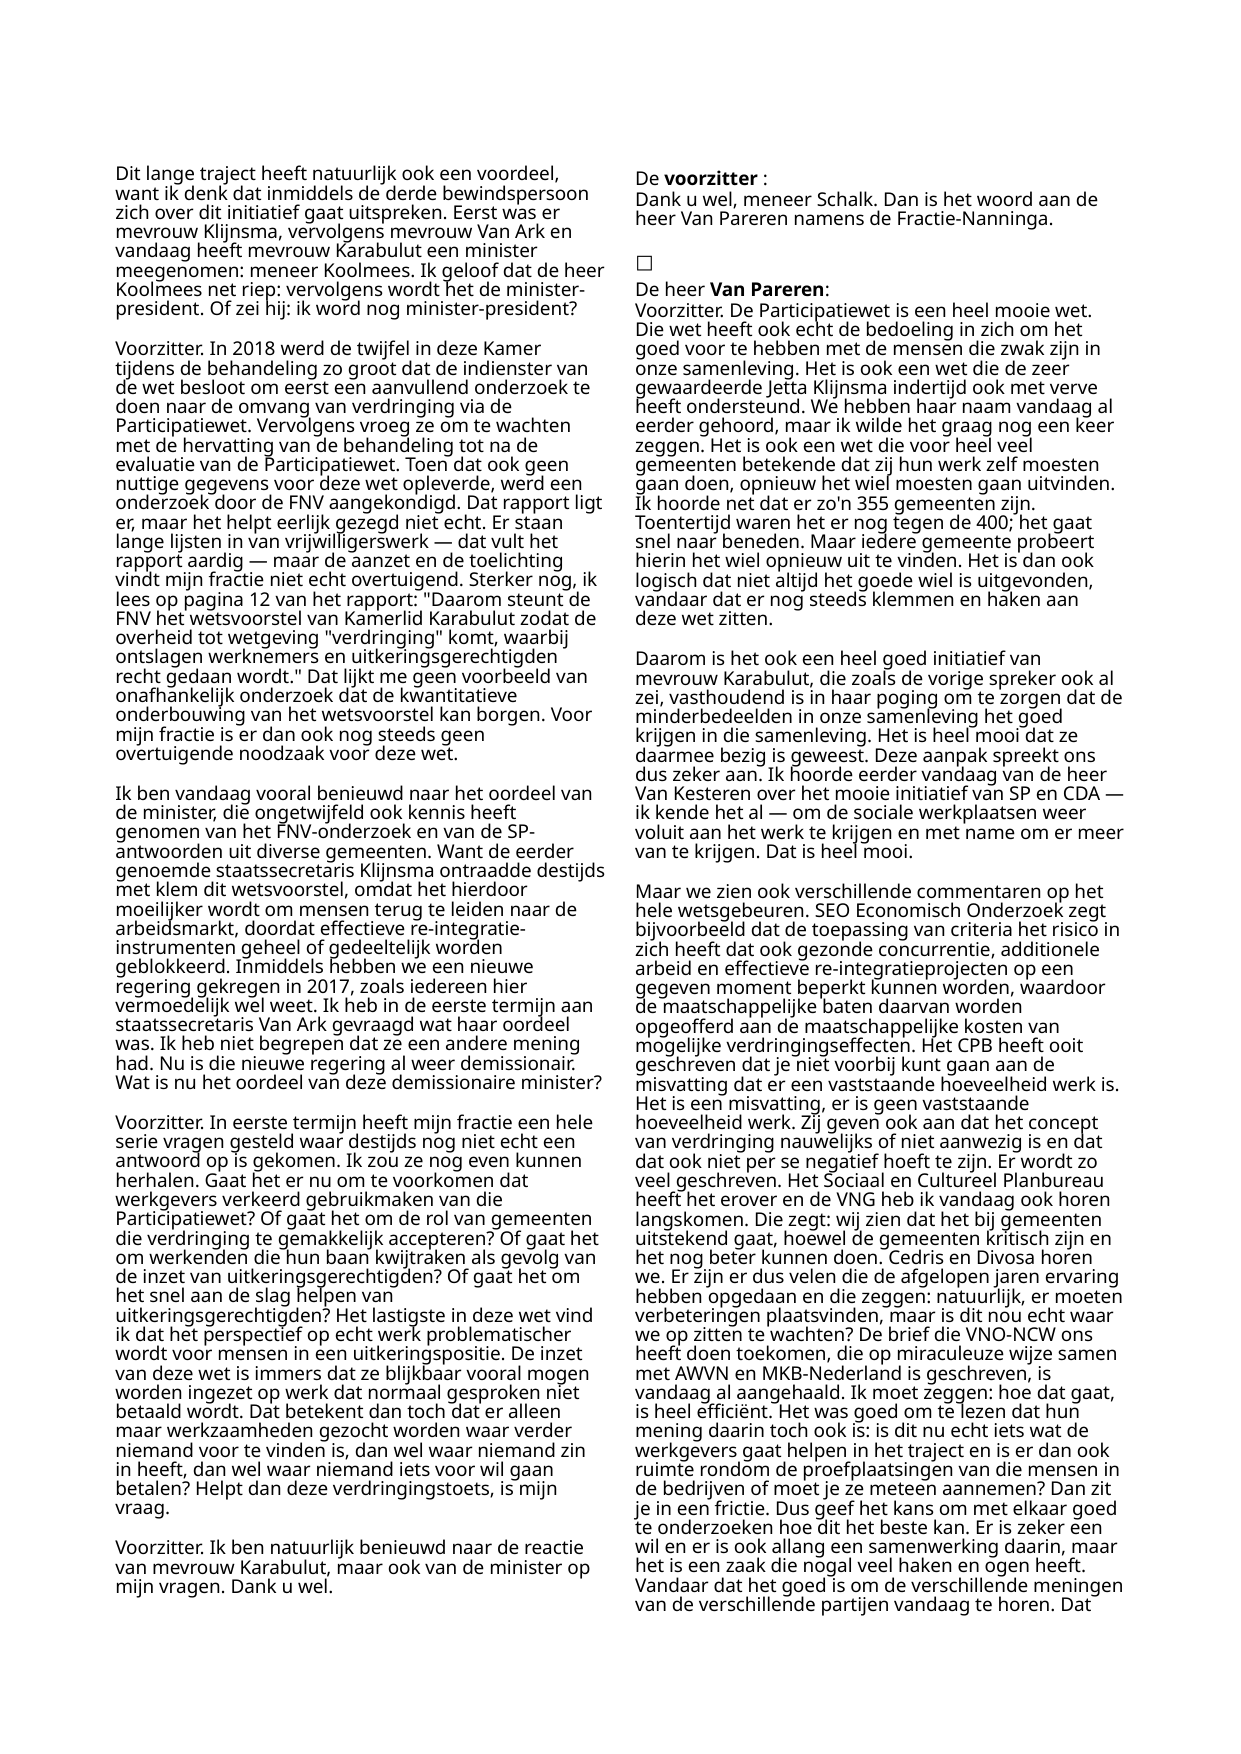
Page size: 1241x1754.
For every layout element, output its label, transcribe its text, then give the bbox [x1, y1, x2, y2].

text Ik ben vandaag vooral benieuwd naar het oordeel van de minister, die ongetwijfeld ook kennis heeft genomen van het FNV-onderzoek en van de SP-antwoorden uit diverse gemeenten. Want de eerder genoemde staatssecretaris Klijnsma ontraadde destijds met klem dit wetsvoorstel, omdat het hierdoor moeilijker wordt om mensen terug te leiden naar de arbeidsmarkt, doordat effectieve re-integratie-instrumenten geheel of gedeeltelijk worden geblokkeerd. Inmiddels hebben we een nieuwe regering gekregen in 2017, zoals iedereen hier vermoedelijk wel weet. Ik heb in de eerste termijn aan staatssecretaris Van Ark gevraagd wat haar oordeel was. Ik heb niet begrepen dat ze een andere mening had. Nu is die nieuwe regering al weer demissionair. Wat is nu het oordeel van deze demissionaire minister? [115, 785, 605, 1093]
text Dank u wel, meneer Schalk. Dan is het woord aan de heer Van Pareren namens de Fractie-Nanninga. [635, 191, 1125, 229]
text Voorzitter. Ik ben natuurlijk benieuwd naar de reactie van mevrouw Karabulut, maar ook van de minister op mijn vragen. Dank u wel. [115, 1539, 605, 1597]
text Dit lange traject heeft natuurlijk ook een voordeel, want ik denk dat inmiddels de derde bewindspersoon zich over dit initiatief gaat uitspreken. Eerst was er mevrouw Klijnsma, vervolgens mevrouw Van Ark en vandaag heeft mevrouw Karabulut een minister meegenomen: meneer Koolmees. Ik geloof dat de heer Koolmees net riep: vervolgens wordt het de minister-president. Of zei hij: ik word nog minister-president? [115, 165, 605, 319]
text De heer Van Pareren: [635, 276, 1125, 302]
text De voorzitter : [635, 165, 1125, 191]
text Voorzitter. In eerste termijn heeft mijn fractie een hele serie vragen gesteld waar destijds nog niet echt een antwoord op is gekomen. Ik zou ze nog even kunnen herhalen. Gaat het er nu om te voorkomen dat werkgevers verkeerd gebruikmaken van die Participatiewet? Of gaat het om de rol van gemeenten die verdringing te gemakkelijk accepteren? Of gaat het om werkenden die hun baan kwijtraken als gevolg van de inzet van uitkeringsgerechtigden? Of gaat het om het snel aan de slag helpen van uitkeringsgerechtigden? Het lastigste in deze wet vind ik dat het perspectief op echt werk problematischer wordt voor mensen in een uitkeringspositie. De inzet van deze wet is immers dat ze blijkbaar vooral mogen worden ingezet op werk dat normaal gesproken niet betaald wordt. Dat betekent dan toch dat er alleen maar werkzaamheden gezocht worden waar verder niemand voor te vinden is, dan wel waar niemand zin in heeft, dan wel waar niemand iets voor wil gaan betalen? Helpt dan deze verdringingstoets, is mijn vraag. [115, 1114, 605, 1519]
text Daarom is het ook een heel goed initiatief van mevrouw Karabulut, die zoals de vorige spreker ook al zei, vasthoudend is in haar poging om te zorgen dat de minderbedeelden in onze samenleving het goed krijgen in die samenleving. Het is heel mooi dat ze daarmee bezig is geweest. Deze aanpak spreekt ons dus zeker aan. Ik hoorde eerder vandaag van de heer Van Kesteren over het mooie initiatief van SP en CDA — ik kende het al — om de sociale werkplaatsen weer voluit aan het werk te krijgen en met name om er meer van te krijgen. Dat is heel mooi. [635, 650, 1125, 862]
text ⬜ [635, 250, 1125, 276]
text Voorzitter. In 2018 werd de twijfel in deze Kamer tijdens de behandeling zo groot dat de indienster van de wet besloot om eerst een aanvullend onderzoek te doen naar de omvang van verdringing via de Participatiewet. Vervolgens vroeg ze om te wachten met de hervatting van de behandeling tot na de evaluatie van de Participatiewet. Toen dat ook geen nuttige gegevens voor deze wet opleverde, werd een onderzoek door de FNV aangekondigd. Dat rapport ligt er, maar het helpt eerlijk gezegd niet echt. Er staan lange lijsten in van vrijwilligerswerk — dat vult het rapport aardig — maar de aanzet en de toelichting vindt mijn fractie niet echt overtuigend. Sterker nog, ik lees op pagina 12 van het rapport: "Daarom steunt de FNV het wetsvoorstel van Kamerlid Karabulut zodat de overheid tot wetgeving "verdringing" komt, waarbij ontslagen werknemers en uitkeringsgerechtigden recht gedaan wordt." Dat lijkt me geen voorbeeld van onafhankelijk onderzoek dat de kwantitatieve onderbouwing van het wetsvoorstel kan borgen. Voor mijn fractie is er dan ook nog steeds geen overtuigende noodzaak voor deze wet. [115, 340, 605, 764]
text Voorzitter. De Participatiewet is een heel mooie wet. Die wet heeft ook echt de bedoeling in zich om het goed voor te hebben met de mensen die zwak zijn in onze samenleving. Het is ook een wet die de zeer gewaardeerde Jetta Klijnsma indertijd ook met verve heeft ondersteund. We hebben haar naam vandaag al eerder gehoord, maar ik wilde het graag nog een keer zeggen. Het is ook een wet die voor heel veel gemeenten betekende dat zij hun werk zelf moesten gaan doen, opnieuw het wiel moesten gaan uitvinden. Ik hoorde net dat er zo'n 355 gemeenten zijn. Toentertijd waren het er nog tegen de 400; het gaat snel naar beneden. Maar iedere gemeente probeert hierin het wiel opnieuw uit te vinden. Het is dan ook logisch dat niet altijd het goede wiel is uitgevonden, vandaar dat er nog steeds klemmen en haken aan deze wet zitten. [635, 302, 1125, 629]
text Maar we zien ook verschillende commentaren op het hele wetsgebeuren. SEO Economisch Onderzoek zegt bijvoorbeeld dat de toepassing van criteria het risico in zich heeft dat ook gezonde concurrentie, additionele arbeid en effectieve re-integratieprojecten op een gegeven moment beperkt kunnen worden, waardoor de maatschappelijke baten daarvan worden opgeofferd aan de maatschappelijke kosten van mogelijke verdringingseffecten. Het CPB heeft ooit geschreven dat je niet voorbij kunt gaan aan de misvatting dat er een vaststaande hoeveelheid werk is. Het is een misvatting, er is geen vaststaande hoeveelheid werk. Zij geven ook aan dat het concept van verdringing nauwelijks of niet aanwezig is en dat dat ook niet per se negatief hoeft te zijn. Er wordt zo veel geschreven. Het Sociaal en Cultureel Planbureau heeft het erover en de VNG heb ik vandaag ook horen langskomen. Die zegt: wij zien dat het bij gemeenten uitstekend gaat, hoewel de gemeenten kritisch zijn en het nog beter kunnen doen. Cedris en Divosa horen we. Er zijn er dus velen die de afgelopen jaren ervaring hebben opgedaan en die zeggen: natuurlijk, er moeten verbeteringen plaatsvinden, maar is dit nou echt waar we op zitten te wachten? De brief die VNO-NCW ons heeft doen toekomen, die op miraculeuze wijze samen met AWVN en MKB-Nederland is geschreven, is vandaag al aangehaald. Ik moet zeggen: hoe dat gaat, is heel efficiënt. Het was goed om te lezen dat hun mening daarin toch ook is: is dit nu echt iets wat de werkgevers gaat helpen in het traject en is er dan ook ruimte rondom de proefplaatsingen van die mensen in de bedrijven of moet je ze meteen aannemen? Dan zit je in een frictie. Dus geef het kans om met elkaar goed te onderzoeken hoe dit het beste kan. Er is zeker een wil en er is ook allang een samenwerking daarin, maar het is een zaak die nogal veel haken en ogen heeft. Vandaar dat het goed is om de verschillende meningen van de verschillende partijen vandaag te horen. Dat [635, 883, 1125, 1615]
